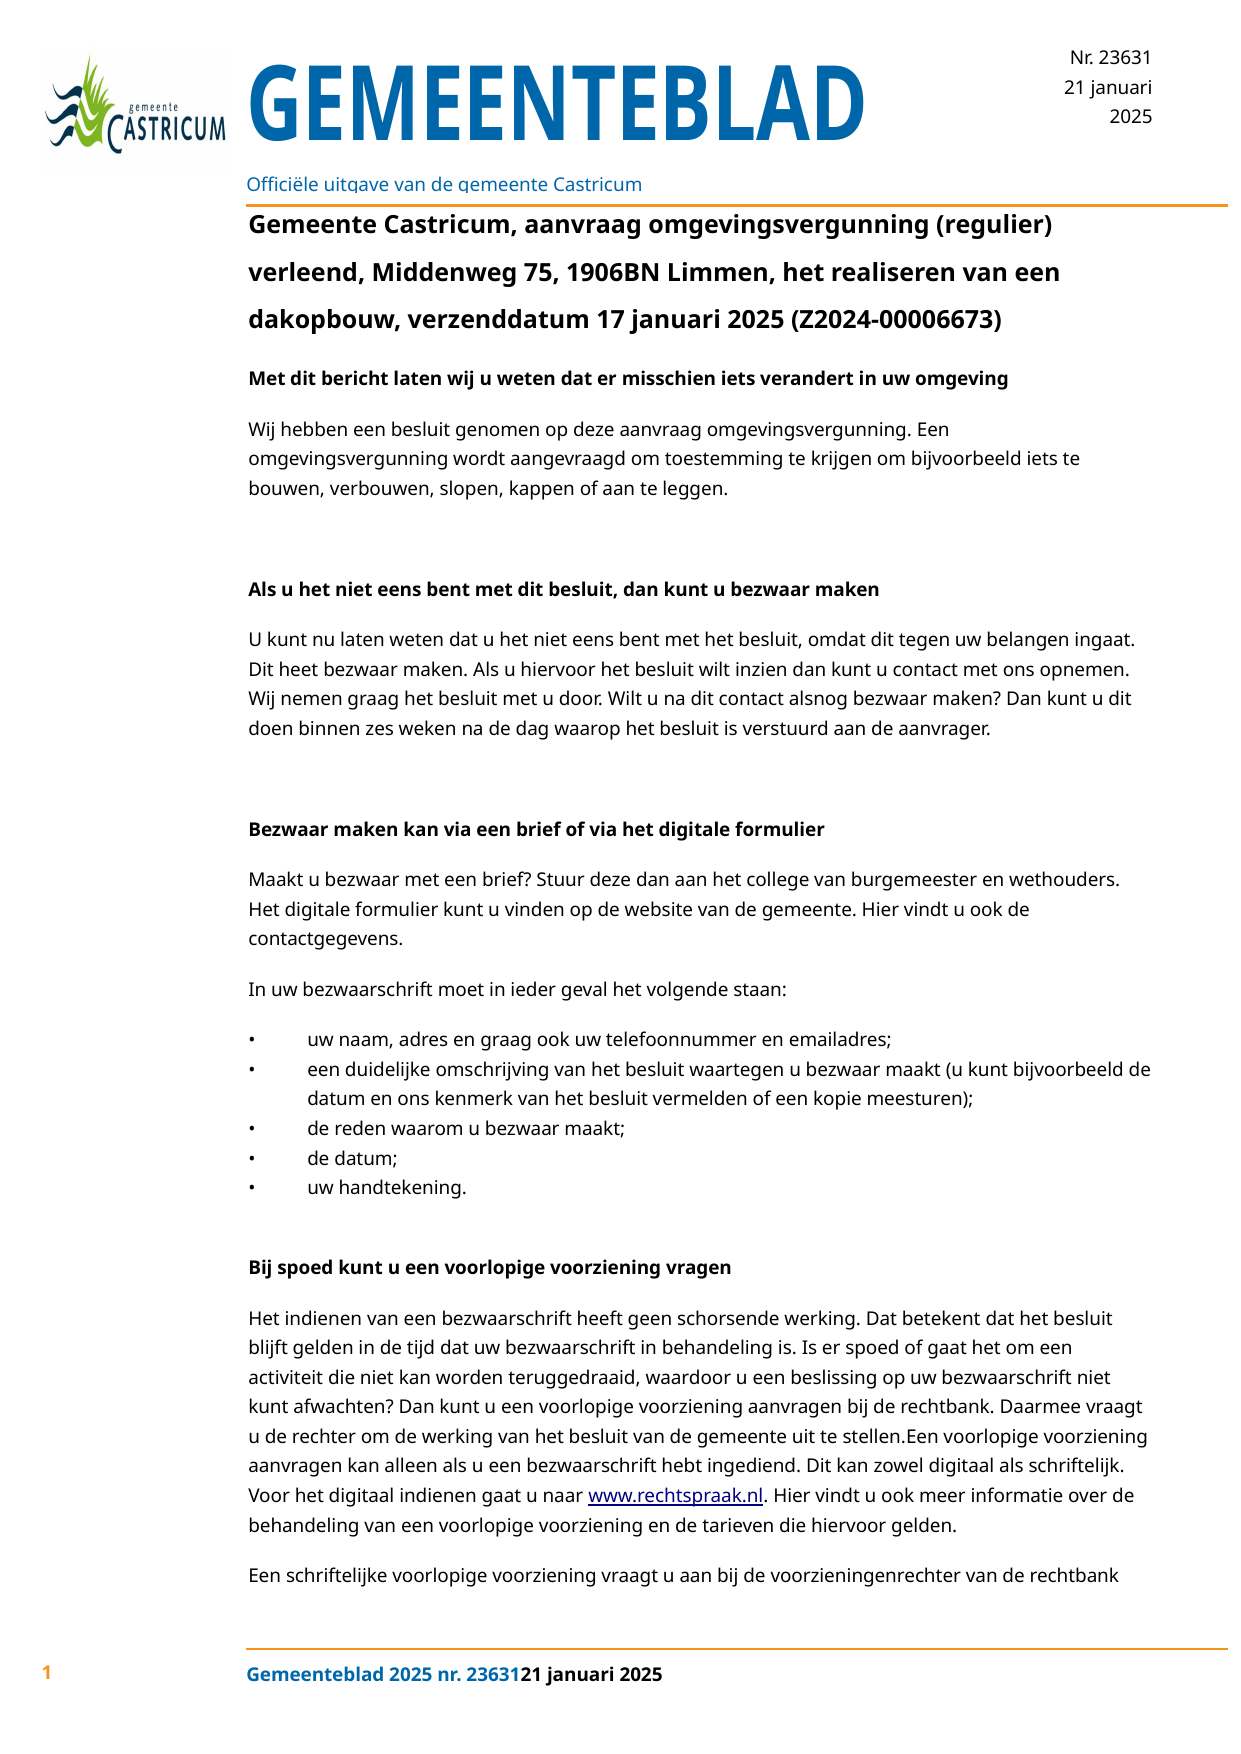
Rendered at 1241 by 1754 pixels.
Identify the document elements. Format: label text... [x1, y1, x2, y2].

text Bezwaar maken kan via een brief of via het digitale formulier [248, 816, 1152, 842]
text In uw bezwaarschrift moet in ieder geval het volgende staan: [248, 976, 1152, 1002]
text Het indienen van een bezwaarschrift heeft geen schorsende werking. Dat betekent dat het besluit blijft gelden in de tijd dat uw bezwaarschrift in behandeling is. Is er spoed of gaat het om een activiteit die niet kan worden teruggedraaid, waardoor u een beslissing op uw bezwaarschrift niet kunt afwachten? Dan kunt u een voorlopige voorziening aanvragen bij de rechtbank. Daarmee vraagt u de rechter om de werking van het besluit van de gemeente uit te stellen.Een voorlopige voorziening aanvragen kan alleen als u een bezwaarschrift hebt ingediend. Dit kan zowel digitaal als schriftelijk. Voor het digitaal indienen gaat u naar www.rechtspraak.nl. Hier vindt u ook meer informatie over de behandeling van een voorlopige voorziening en de tarieven die hiervoor gelden. [248, 1305, 1152, 1537]
list uw handtekening. [248, 1174, 1152, 1200]
list uw naam, adres en graag ook uw telefoonnummer en emailadres; [248, 1026, 1152, 1052]
text Als u het niet eens bent met dit besluit, dan kunt u bezwaar maken [248, 576, 1152, 602]
text Bij spoed kunt u een voorlopige voorziening vragen [248, 1254, 1152, 1280]
picture [41, 47, 231, 172]
text Een schriftelijke voorlopige voorziening vraagt u aan bij de voorzieningenrechter van de rechtbank [248, 1562, 1152, 1588]
text U kunt nu laten weten dat u het niet eens bent met het besluit, omdat dit tegen uw belangen ingaat. Dit heet bezwaar maken. Als u hiervoor het besluit wilt inzien dan kunt u contact met ons opnemen. Wij nemen graag het besluit met u door. Wilt u na dit contact alsnog bezwaar maken? Dan kunt u dit doen binnen zes weken na de dag waarop het besluit is verstuurd aan de aanvrager. [248, 626, 1152, 741]
text Maakt u bezwaar met een brief? Stuur deze dan aan het college van burgemeester en wethouders. Het digitale formulier kunt u vinden op de website van de gemeente. Hier vindt u ook de contactgegevens. [248, 866, 1152, 951]
text Gemeente Castricum, aanvraag omgevingsvergunning (regulier) verleend, Middenweg 75, 1906BN Limmen, het realiseren van een dakopbouw, verzenddatum 17 januari 2025 (Z2024-00006673) [248, 207, 1152, 336]
list de reden waarom u bezwaar maakt; [248, 1115, 1152, 1141]
list een duidelijke omschrijving van het besluit waartegen u bezwaar maakt (u kunt bijvoorbeeld de datum en ons kenmerk van het besluit vermelden of een kopie meesturen); [248, 1056, 1152, 1111]
text Met dit bericht laten wij u weten dat er misschien iets verandert in uw omgeving [248, 366, 1152, 391]
text Wij hebben een besluit genomen op deze aanvraag omgevingsvergunning. Een omgevingsvergunning wordt aangevraagd om toestemming te krijgen om bijvoorbeeld iets te bouwen, verbouwen, slopen, kappen of aan te leggen. [248, 416, 1152, 501]
list de datum; [248, 1145, 1152, 1170]
